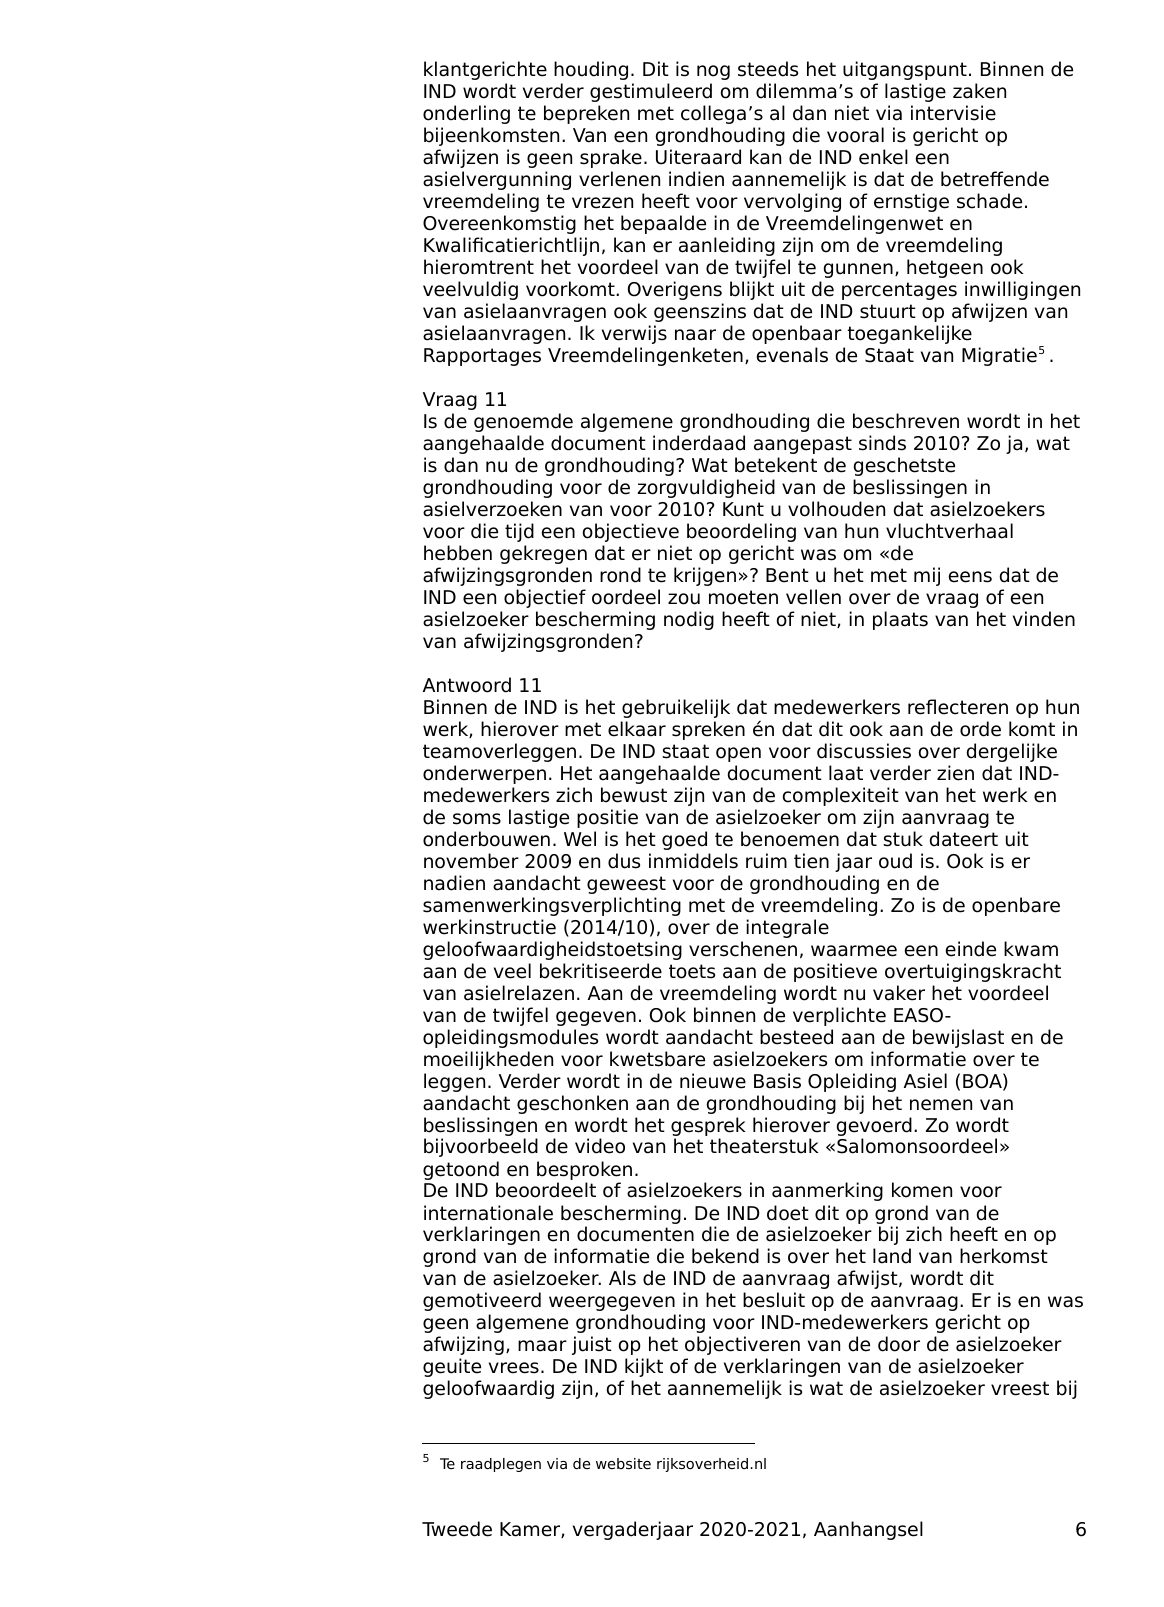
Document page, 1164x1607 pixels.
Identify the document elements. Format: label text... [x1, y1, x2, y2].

text Te raadplegen via de website rijksoverheid.nl [422, 1452, 1087, 1474]
text klantgerichte houding. Dit is nog steeds het uitgangspunt. Binnen de IND wordt verder gestimuleerd om dilemma’s of lastige zaken onderling te bepreken met collega’s al dan niet via intervisie bijeenkomsten. Van een grondhouding die vooral is gericht op afwijzen is geen sprake. Uiteraard kan de IND enkel een asielvergunning verlenen indien aannemelijk is dat de betreffende vreemdeling te vrezen heeft voor vervolging of ernstige schade. Overeenkomstig het bepaalde in de Vreemdelingenwet en Kwalificatierichtlijn, kan er aanleiding zijn om de vreemdeling hieromtrent het voordeel van de twijfel te gunnen, hetgeen ook veelvuldig voorkomt. Overigens blijkt uit de percentages inwilligingen van asielaanvragen ook geenszins dat de IND stuurt op afwijzen van asielaanvragen. Ik verwijs naar de openbaar toegankelijke Rapportages Vreemdelingenketen, evenals de Staat van Migratie. [422, 59, 1087, 367]
text Is de genoemde algemene grondhouding die beschreven wordt in het aangehaalde document inderdaad aangepast sinds 2010? Zo ja, wat is dan nu de grondhouding? Wat betekent de geschetste grondhouding voor de zorgvuldigheid van de beslissingen in asielverzoeken van voor 2010? Kunt u volhouden dat asielzoekers voor die tijd een objectieve beoordeling van hun vluchtverhaal hebben gekregen dat er niet op gericht was om «de afwijzingsgronden rond te krijgen»? Bent u het met mij eens dat de IND een objectief oordeel zou moeten vellen over de vraag of een asielzoeker bescherming nodig heeft of niet, in plaats van het vinden van afwijzingsgronden? [422, 411, 1087, 653]
text Antwoord 11 [422, 675, 1087, 697]
text Binnen de IND is het gebruikelijk dat medewerkers reflecteren op hun werk, hierover met elkaar spreken én dat dit ook aan de orde komt in teamoverleggen. De IND staat open voor discussies over dergelijke onderwerpen. Het aangehaalde document laat verder zien dat IND-medewerkers zich bewust zijn van de complexiteit van het werk en de soms lastige positie van de asielzoeker om zijn aanvraag te onderbouwen. Wel is het goed te benoemen dat stuk dateert uit november 2009 en dus inmiddels ruim tien jaar oud is. Ook is er nadien aandacht geweest voor de grondhouding en de samenwerkingsverplichting met de vreemdeling. Zo is de openbare werkinstructie (2014/10), over de integrale geloofwaardigheidstoetsing verschenen, waarmee een einde kwam aan de veel bekritiseerde toets aan de positieve overtuigingskracht van asielrelazen. Aan de vreemdeling wordt nu vaker het voordeel van de twijfel gegeven. Ook binnen de verplichte EASO-opleidingsmodules wordt aandacht besteed aan de bewijslast en de moeilijkheden voor kwetsbare asielzoekers om informatie over te leggen. Verder wordt in de nieuwe Basis Opleiding Asiel (BOA) aandacht geschonken aan de grondhouding bij het nemen van beslissingen en wordt het gesprek hierover gevoerd. Zo wordt bijvoorbeeld de video van het theaterstuk «Salomonsoordeel» getoond en besproken. [422, 697, 1087, 1180]
text Vraag 11 [422, 389, 1087, 411]
text De IND beoordeelt of asielzoekers in aanmerking komen voor internationale bescherming. De IND doet dit op grond van de verklaringen en documenten die de asielzoeker bij zich heeft en op grond van de informatie die bekend is over het land van herkomst van de asielzoeker. Als de IND de aanvraag afwijst, wordt dit gemotiveerd weergegeven in het besluit op de aanvraag. Er is en was geen algemene grondhouding voor IND-medewerkers gericht op afwijzing, maar juist op het objectiveren van de door de asielzoeker geuite vrees. De IND kijkt of de verklaringen van de asielzoeker geloofwaardig zijn, of het aannemelijk is wat de asielzoeker vreest bij [422, 1180, 1087, 1400]
